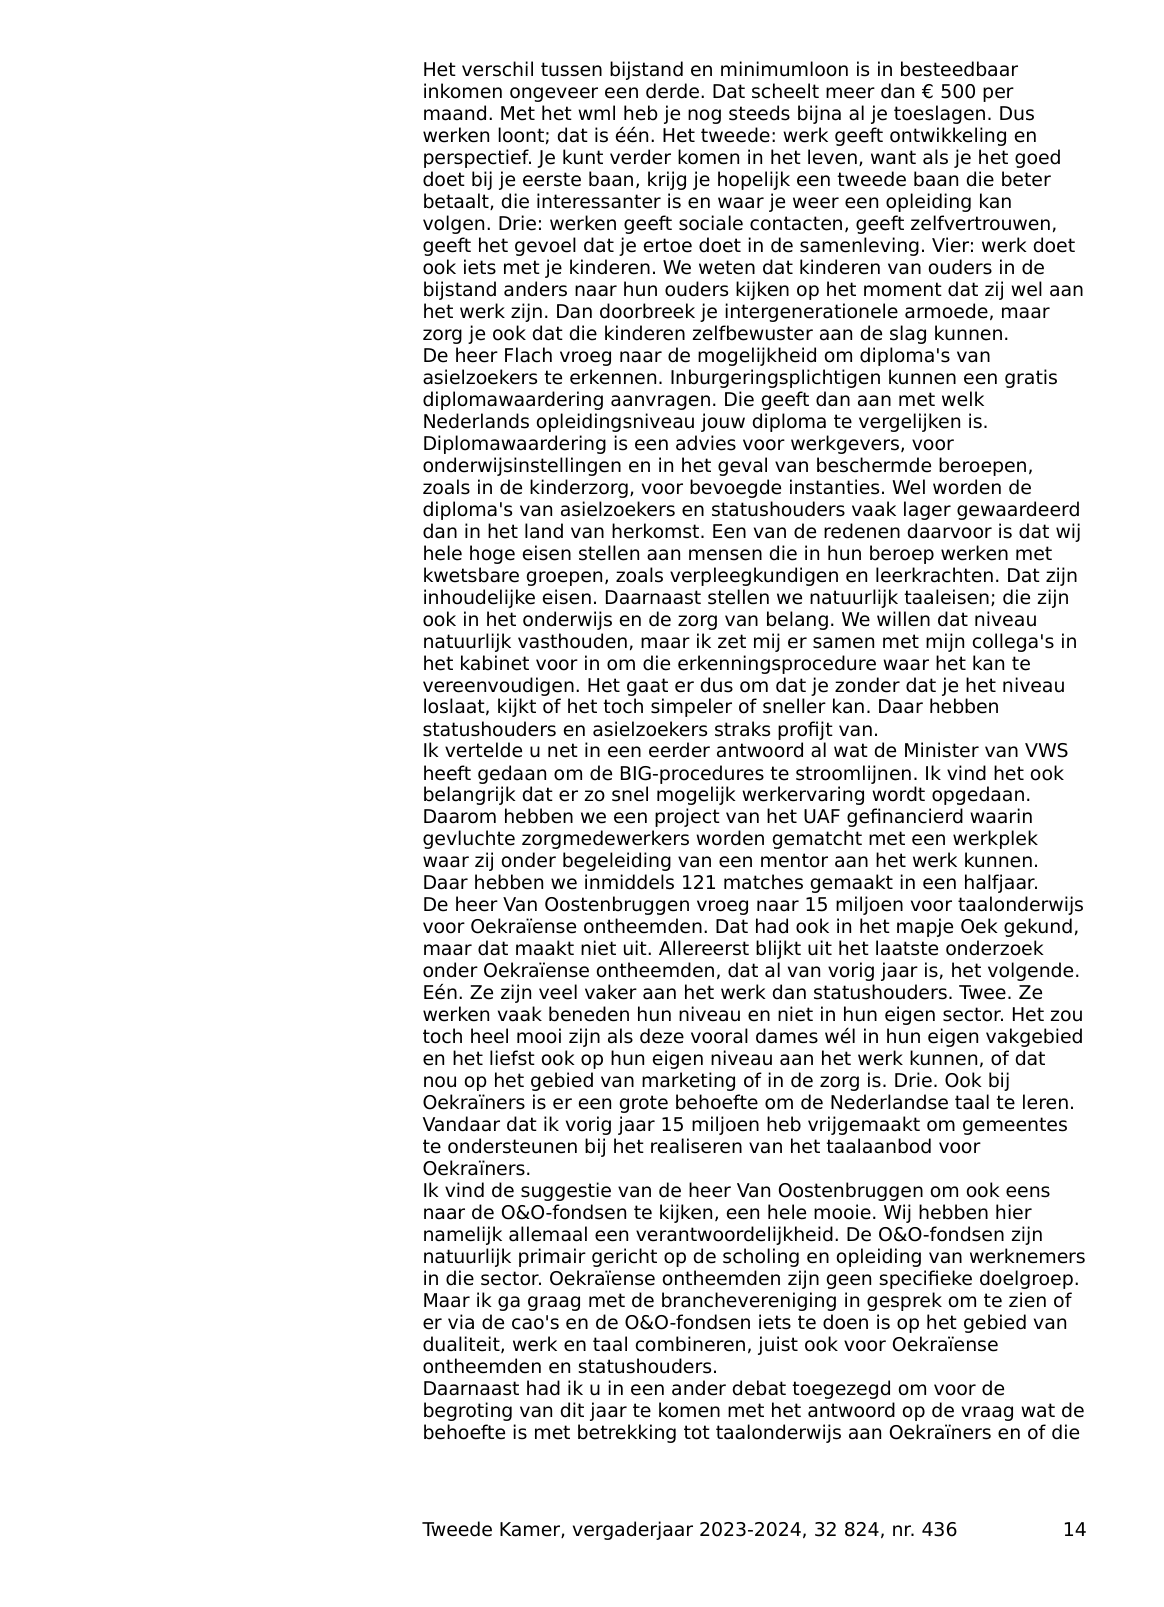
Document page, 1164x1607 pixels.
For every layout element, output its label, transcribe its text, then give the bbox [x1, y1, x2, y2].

text Het verschil tussen bijstand en minimumloon is in besteedbaar inkomen ongeveer een derde. Dat scheelt meer dan € 500 per maand. Met het wml heb je nog steeds bijna al je toeslagen. Dus werken loont; dat is één. Het tweede: werk geeft ontwikkeling en perspectief. Je kunt verder komen in het leven, want als je het goed doet bij je eerste baan, krijg je hopelijk een tweede baan die beter betaalt, die interessanter is en waar je weer een opleiding kan volgen. Drie: werken geeft sociale contacten, geeft zelfvertrouwen, geeft het gevoel dat je ertoe doet in de samenleving. Vier: werk doet ook iets met je kinderen. We weten dat kinderen van ouders in de bijstand anders naar hun ouders kijken op het moment dat zij wel aan het werk zijn. Dan doorbreek je intergenerationele armoede, maar zorg je ook dat die kinderen zelfbewuster aan de slag kunnen. [422, 59, 1087, 345]
text De heer Flach vroeg naar de mogelijkheid om diploma's van asielzoekers te erkennen. Inburgeringsplichtigen kunnen een gratis diplomawaardering aanvragen. Die geeft dan aan met welk Nederlands opleidingsniveau jouw diploma te vergelijken is. Diplomawaardering is een advies voor werkgevers, voor onderwijsinstellingen en in het geval van beschermde beroepen, zoals in de kinderzorg, voor bevoegde instanties. Wel worden de diploma's van asielzoekers en statushouders vaak lager gewaardeerd dan in het land van herkomst. Een van de redenen daarvoor is dat wij hele hoge eisen stellen aan mensen die in hun beroep werken met kwetsbare groepen, zoals verpleegkundigen en leerkrachten. Dat zijn inhoudelijke eisen. Daarnaast stellen we natuurlijk taaleisen; die zijn ook in het onderwijs en de zorg van belang. We willen dat niveau natuurlijk vasthouden, maar ik zet mij er samen met mijn collega's in het kabinet voor in om die erkenningsprocedure waar het kan te vereenvoudigen. Het gaat er dus om dat je zonder dat je het niveau loslaat, kijkt of het toch simpeler of sneller kan. Daar hebben statushouders en asielzoekers straks profijt van. [422, 345, 1087, 740]
text Ik vertelde u net in een eerder antwoord al wat de Minister van VWS heeft gedaan om de BIG-procedures te stroomlijnen. Ik vind het ook belangrijk dat er zo snel mogelijk werkervaring wordt opgedaan. Daarom hebben we een project van het UAF gefinancierd waarin gevluchte zorgmedewerkers worden gematcht met een werkplek waar zij onder begeleiding van een mentor aan het werk kunnen. Daar hebben we inmiddels 121 matches gemaakt in een halfjaar. [422, 740, 1087, 894]
text Daarnaast had ik u in een ander debat toegezegd om voor de begroting van dit jaar te komen met het antwoord op de vraag wat de behoefte is met betrekking tot taalonderwijs aan Oekraïners en of die [422, 1378, 1087, 1444]
text Ik vind de suggestie van de heer Van Oostenbruggen om ook eens naar de O&O-fondsen te kijken, een hele mooie. Wij hebben hier namelijk allemaal een verantwoordelijkheid. De O&O-fondsen zijn natuurlijk primair gericht op de scholing en opleiding van werknemers in die sector. Oekraïense ontheemden zijn geen specifieke doelgroep. Maar ik ga graag met de branchevereniging in gesprek om te zien of er via de cao's en de O&O-fondsen iets te doen is op het gebied van dualiteit, werk en taal combineren, juist ook voor Oekraïense ontheemden en statushouders. [422, 1180, 1087, 1378]
text De heer Van Oostenbruggen vroeg naar 15 miljoen voor taalonderwijs voor Oekraïense ontheemden. Dat had ook in het mapje Oek gekund, maar dat maakt niet uit. Allereerst blijkt uit het laatste onderzoek onder Oekraïense ontheemden, dat al van vorig jaar is, het volgende. Eén. Ze zijn veel vaker aan het werk dan statushouders. Twee. Ze werken vaak beneden hun niveau en niet in hun eigen sector. Het zou toch heel mooi zijn als deze vooral dames wél in hun eigen vakgebied en het liefst ook op hun eigen niveau aan het werk kunnen, of dat nou op het gebied van marketing of in de zorg is. Drie. Ook bij Oekraïners is er een grote behoefte om de Nederlandse taal te leren. Vandaar dat ik vorig jaar 15 miljoen heb vrijgemaakt om gemeentes te ondersteunen bij het realiseren van het taalaanbod voor Oekraïners. [422, 894, 1087, 1180]
